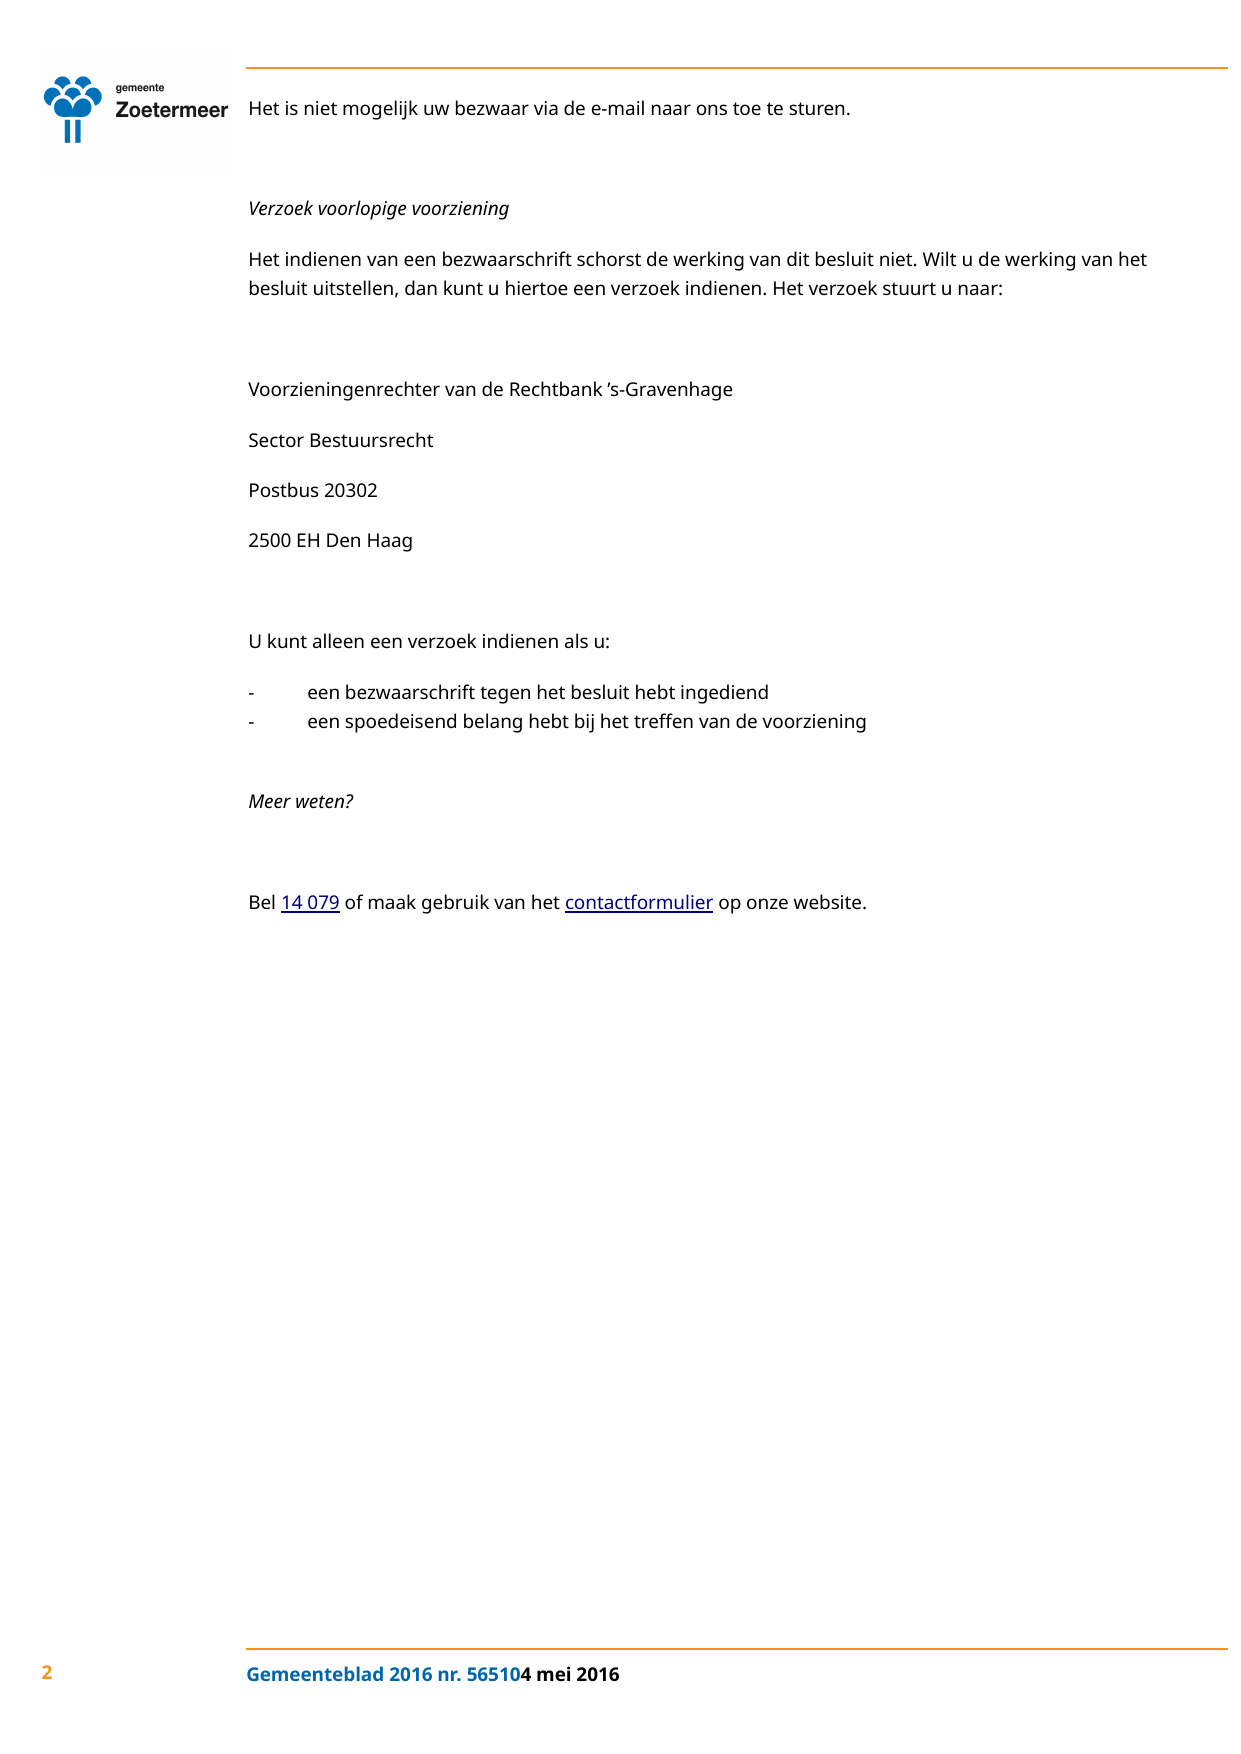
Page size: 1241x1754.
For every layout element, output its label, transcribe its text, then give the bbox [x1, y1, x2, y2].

text Bel 14 079 of maak gebruik van het contactformulier op onze website. [248, 889, 1152, 915]
text Verzoek voorlopige voorziening [248, 196, 1152, 221]
text Voorzieningenrechter van de Rechtbank ’s-Gravenhage [248, 376, 1152, 402]
text Het indienen van een bezwaarschrift schorst de werking van dit besluit niet. Wilt u de werking van het besluit uitstellen, dan kunt u hiertoe een verzoek indienen. Het verzoek stuurt u naar: [248, 246, 1152, 301]
text Het is niet mogelijk uw bezwaar via de e-mail naar ons toe te sturen. [248, 95, 1152, 121]
text Postbus 20302 [248, 477, 1152, 503]
text 2500 EH Den Haag [248, 528, 1152, 553]
text Sector Bestuursrecht [248, 427, 1152, 453]
text Meer weten? [248, 788, 1152, 814]
list een spoedeisend belang hebt bij het treffen van de voorziening [248, 708, 1152, 734]
text U kunt alleen een verzoek indienen als u: [248, 628, 1152, 654]
list een bezwaarschrift tegen het besluit hebt ingediend [248, 679, 1152, 705]
picture [41, 47, 231, 172]
